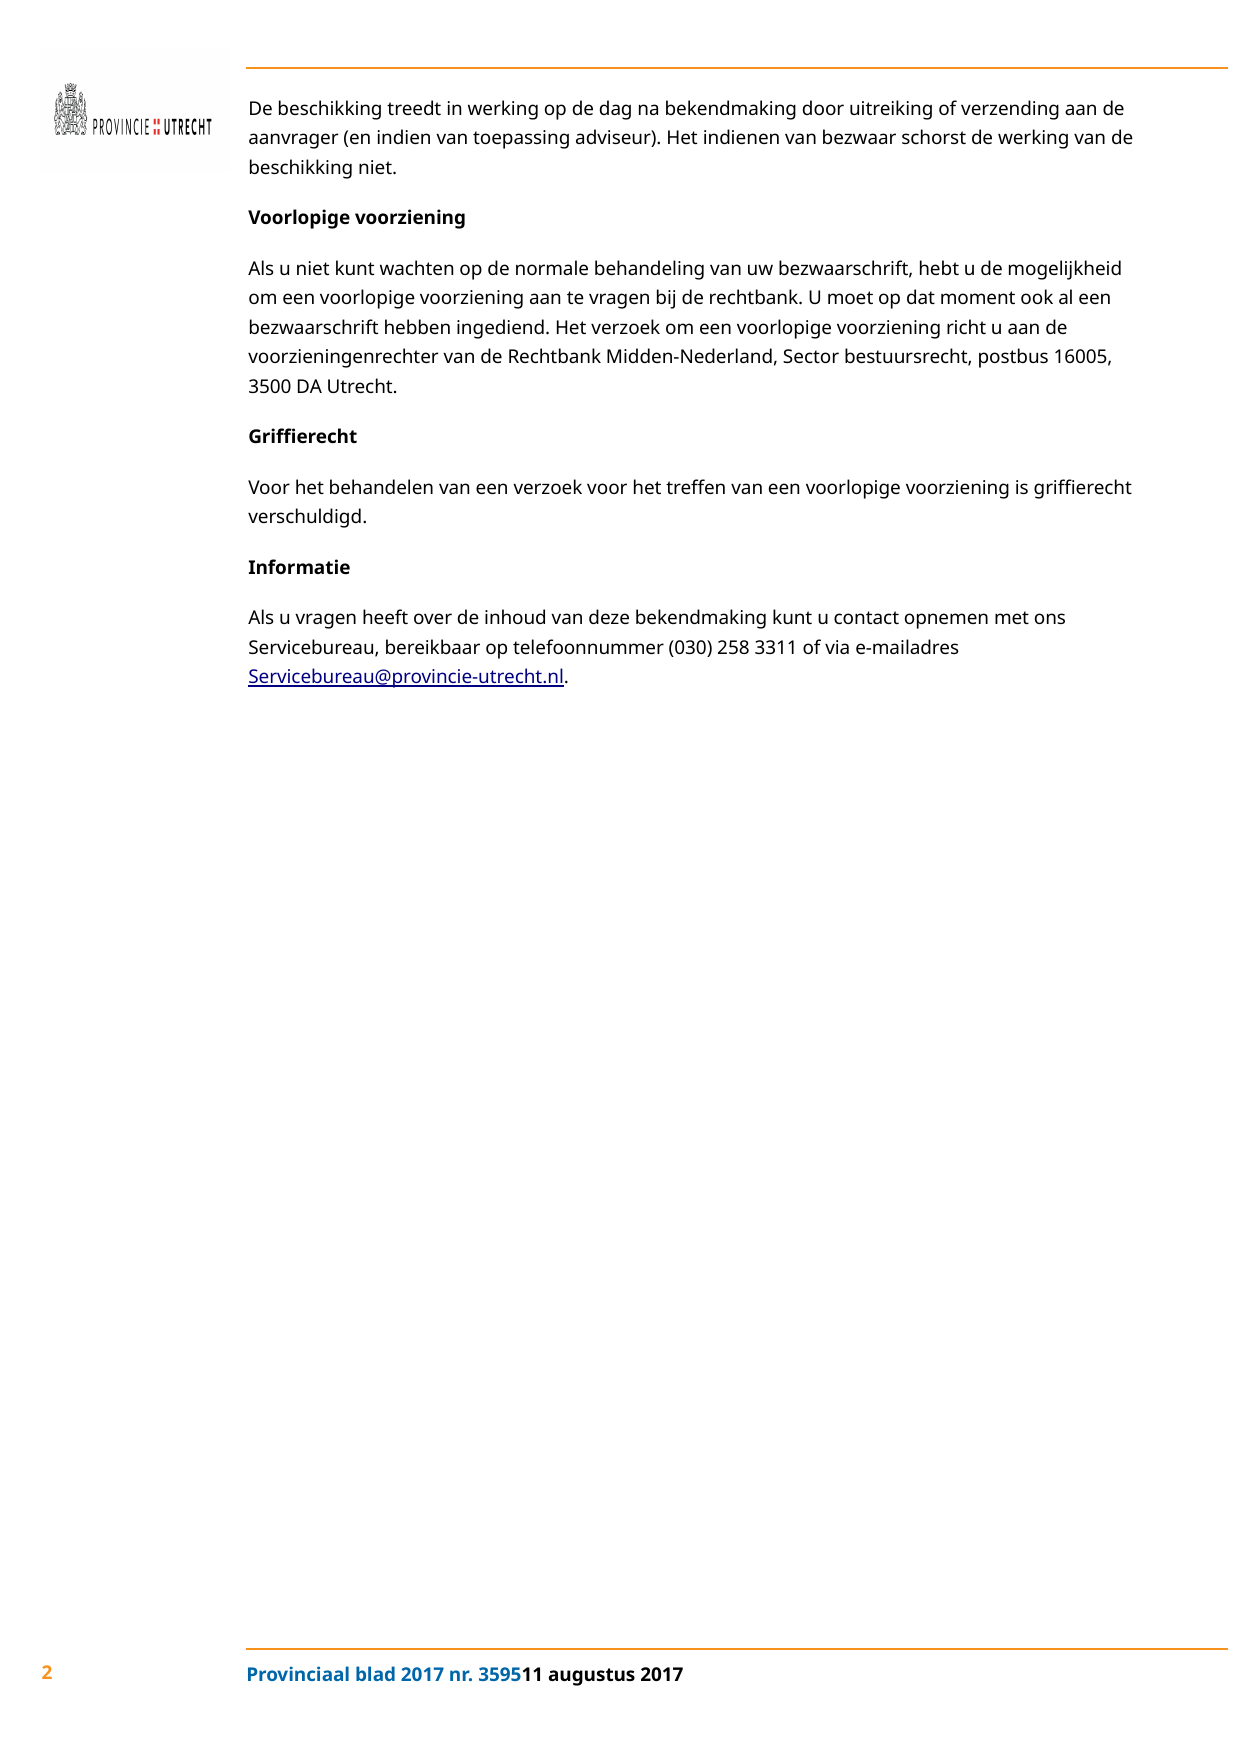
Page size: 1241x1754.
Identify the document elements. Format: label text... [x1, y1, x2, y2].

text Voor het behandelen van een verzoek voor het treffen van een voorlopige voorziening is griffierecht verschuldigd. [248, 474, 1152, 529]
text Griffierecht [248, 423, 1152, 449]
picture [41, 47, 231, 172]
text Als u niet kunt wachten op de normale behandeling van uw bezwaarschrift, hebt u de mogelijkheid om een voorlopige voorziening aan te vragen bij de rechtbank. U moet op dat moment ook al een bezwaarschrift hebben ingediend. Het verzoek om een voorlopige voorziening richt u aan de voorzieningenrechter van de Rechtbank Midden-Nederland, Sector bestuursrecht, postbus 16005, 3500 DA Utrecht. [248, 255, 1152, 399]
text Informatie [248, 554, 1152, 580]
text Voorlopige voorziening [248, 204, 1152, 230]
text Als u vragen heeft over de inhoud van deze bekendmaking kunt u contact opnemen met ons Servicebureau, bereikbaar op telefoonnummer (030) 258 3311 of via e-mailadres Servicebureau@provincie-utrecht.nl. [248, 604, 1152, 689]
text De beschikking treedt in werking op de dag na bekendmaking door uitreiking of verzending aan de aanvrager (en indien van toepassing adviseur). Het indienen van bezwaar schorst de werking van de beschikking niet. [248, 95, 1152, 180]
